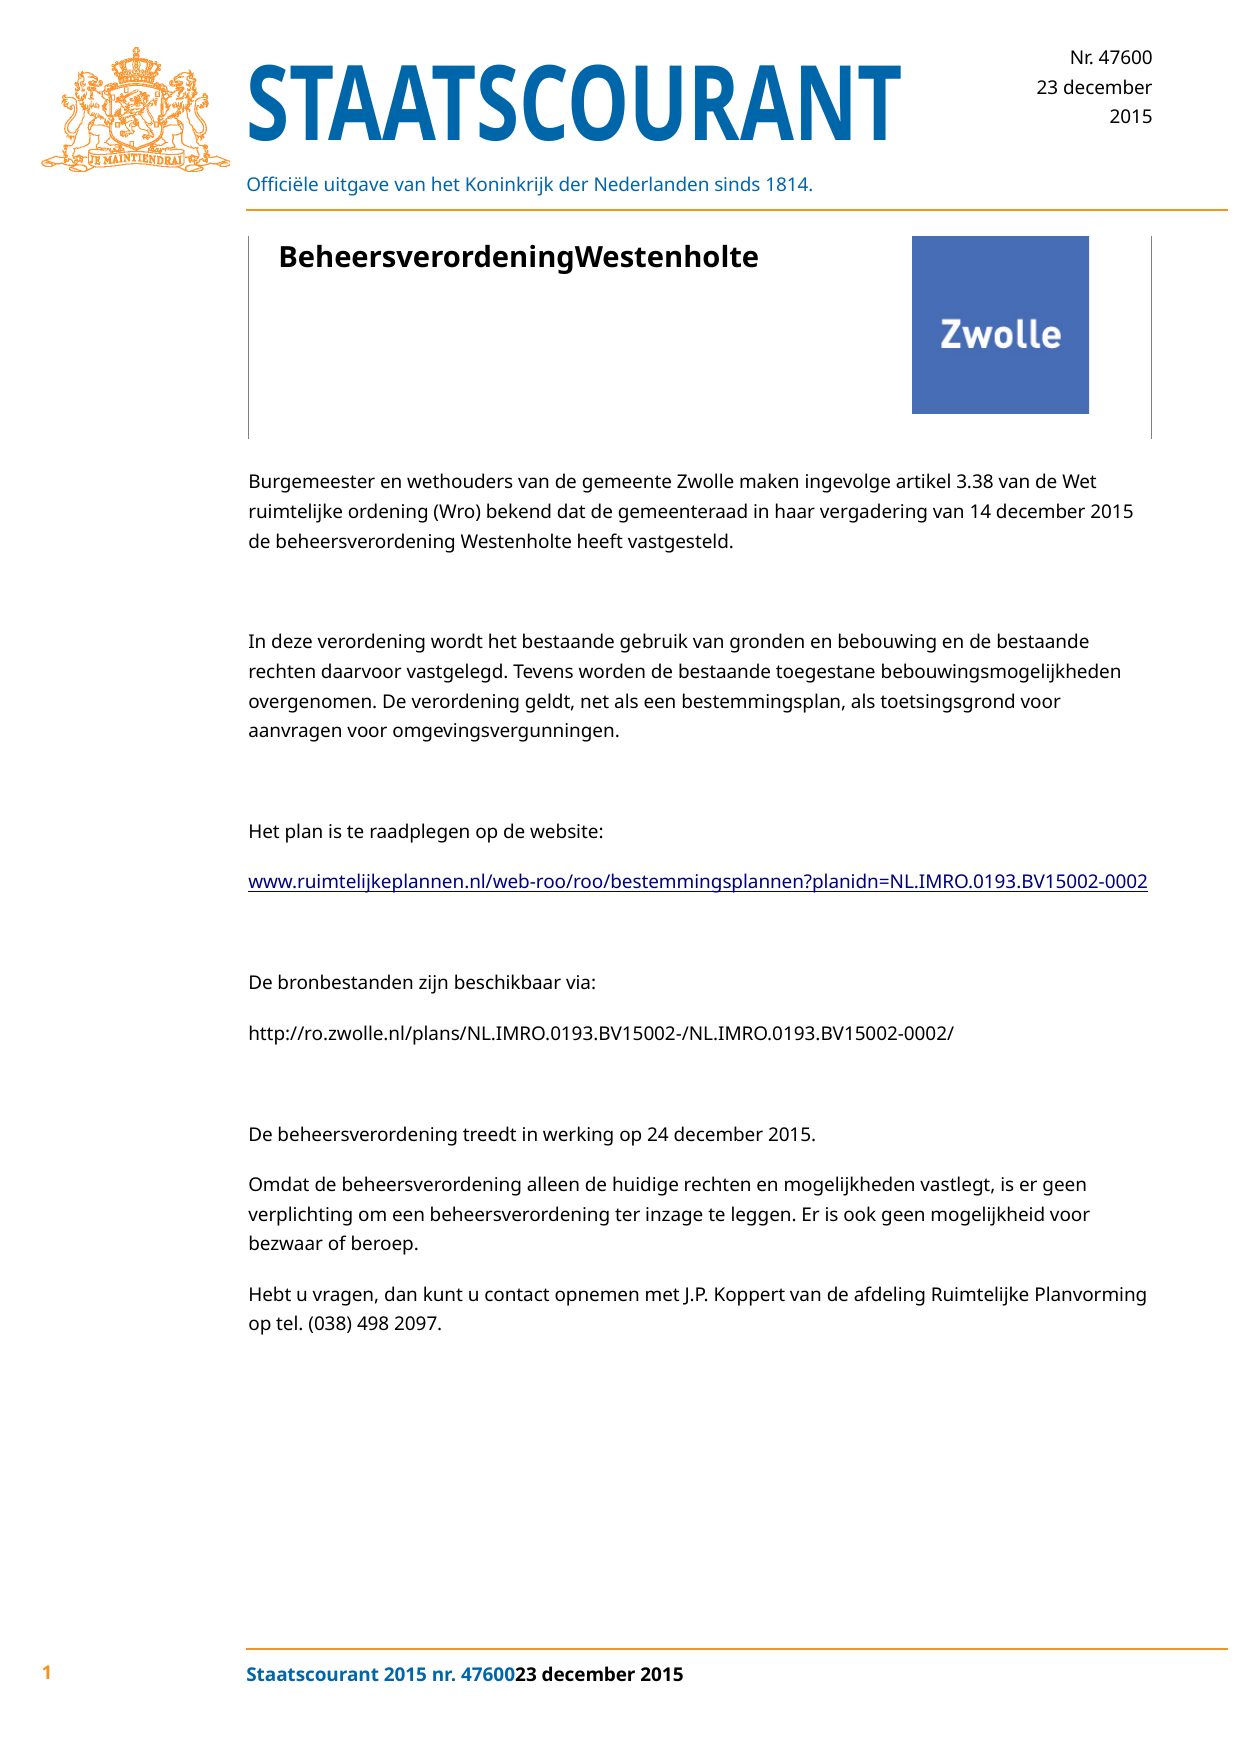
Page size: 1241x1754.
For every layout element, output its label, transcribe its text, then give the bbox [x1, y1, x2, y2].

text Het plan is te raadplegen op de website: [248, 818, 1152, 844]
table_header [850, 236, 912, 413]
text Burgemeester en wethouders van de gemeente Zwolle maken ingevolge artikel 3.38 van de Wet ruimtelijke ordening (Wro) bekend dat de gemeenteraad in haar vergadering van 14 december 2015 de beheersverordening Westenholte heeft vastgesteld. [248, 469, 1152, 553]
text Hebt u vragen, dan kunt u contact opnemen met J.P. Koppert van de afdeling Ruimtelijke Planvorming op tel. (038) 498 2097. [248, 1281, 1152, 1336]
text De beheersverordening treedt in werking op 24 december 2015. [248, 1121, 1152, 1146]
picture [41, 47, 231, 172]
text In deze verordening wordt het bestaande gebruik van gronden en bebouwing en de bestaande rechten daarvoor vastgelegd. Tevens worden de bestaande toegestane bebouwingsmogelijkheden overgenomen. De verordening geldt, net als een bestemmingsplan, als toetsingsgrond voor aanvragen voor omgevingsvergunningen. [248, 629, 1152, 743]
text Omdat de beheersverordening alleen de huidige rechten en mogelijkheden vastlegt, is er geen verplichting om een beheersverordening ter inzage te leggen. Er is ook geen mogelijkheid voor bezwaar of beroep. [248, 1171, 1152, 1256]
picture [912, 236, 1090, 414]
text www.ruimtelijkeplannen.nl/web-roo/roo/bestemmingsplannen?planidn=NL.IMRO.0193.BV15002-0002 [248, 869, 1152, 894]
table_header [850, 414, 1151, 439]
table_header BeheersverordeningWestenholte [249, 236, 850, 439]
text De bronbestanden zijn beschikbaar via: [248, 969, 1152, 995]
table_header [1090, 236, 1151, 413]
text http://ro.zwolle.nl/plans/NL.IMRO.0193.BV15002-/NL.IMRO.0193.BV15002-0002/ [248, 1020, 1152, 1046]
